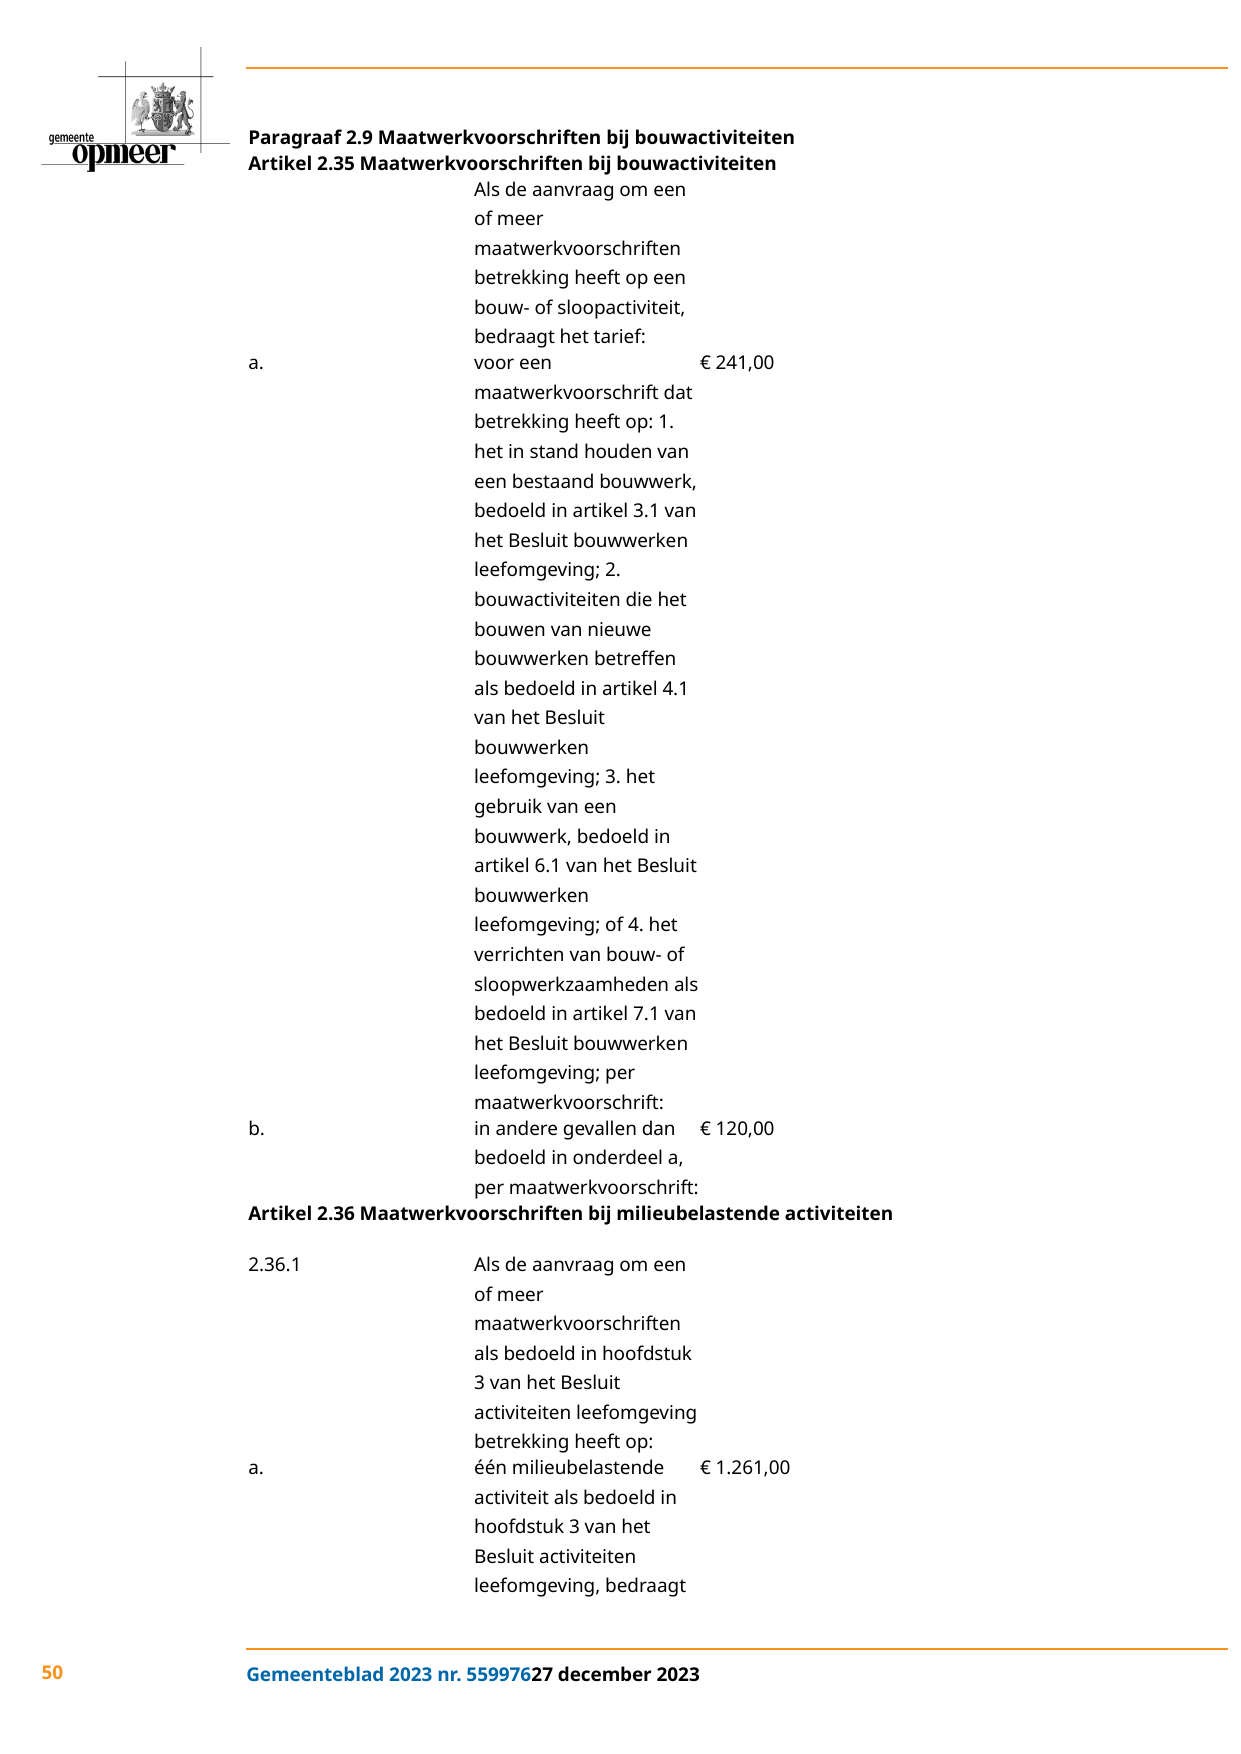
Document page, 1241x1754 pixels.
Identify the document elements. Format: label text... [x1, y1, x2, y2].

table_cell [926, 350, 1152, 1115]
table_cell Als de aanvraag om een of meer maatwerkvoorschriften betrekking heeft op een bouw- of sloopactiviteit, bedraagt het tarief: [474, 176, 700, 349]
picture [41, 47, 231, 172]
table_cell Paragraaf 2.9 Maatwerkvoorschriften bij bouwactiviteiten [248, 95, 1152, 150]
table_cell a. [248, 350, 474, 1115]
table_cell Artikel 2.35 Maatwerkvoorschriften bij bouwactiviteiten [248, 150, 926, 176]
table_cell € 241,00 [700, 350, 926, 1115]
table_cell [248, 1225, 474, 1251]
table_cell [926, 150, 1152, 176]
table_cell één milieubelastende activiteit als bedoeld in hoofdstuk 3 van het Besluit activiteiten leefomgeving, bedraagt [474, 1454, 700, 1598]
table_cell Als de aanvraag om een of meer maatwerkvoorschriften als bedoeld in hoofdstuk 3 van het Besluit activiteiten leefomgeving betrekking heeft op: [474, 1251, 700, 1454]
table_cell a. [248, 1454, 474, 1598]
table_cell € 120,00 [700, 1115, 926, 1200]
table_cell voor een maatwerkvoorschrift dat betrekking heeft op: 1. het in stand houden van een bestaand bouwwerk, bedoeld in artikel 3.1 van het Besluit bouwwerken leefomgeving; 2. bouwactiviteiten die het bouwen van nieuwe bouwwerken betreffen als bedoeld in artikel 4.1 van het Besluit bouwwerken leefomgeving; 3. het gebruik van een bouwwerk, bedoeld in artikel 6.1 van het Besluit bouwwerken leefomgeving; of 4. het verrichten van bouw- of sloopwerkzaamheden als bedoeld in artikel 7.1 van het Besluit bouwwerken leefomgeving; per maatwerkvoorschrift: [474, 350, 700, 1115]
table_cell [926, 1115, 1152, 1200]
table_cell [700, 1225, 926, 1251]
table_cell [926, 1454, 1152, 1598]
table_cell [926, 176, 1152, 349]
table_cell b. [248, 1115, 474, 1200]
table_cell in andere gevallen dan bedoeld in onderdeel a, per maatwerkvoorschrift: [474, 1115, 700, 1200]
table_cell [700, 1251, 926, 1454]
table_cell Artikel 2.36 Maatwerkvoorschriften bij milieubelastende activiteiten [248, 1200, 926, 1225]
table_cell € 1.261,00 [700, 1454, 926, 1598]
table_cell 2.36.1 [248, 1251, 474, 1454]
table_cell [248, 176, 474, 349]
table_cell [926, 1200, 1152, 1225]
table_cell [474, 1225, 700, 1251]
table_cell [926, 1225, 1152, 1251]
table_cell [926, 1251, 1152, 1454]
table_cell [700, 176, 926, 349]
